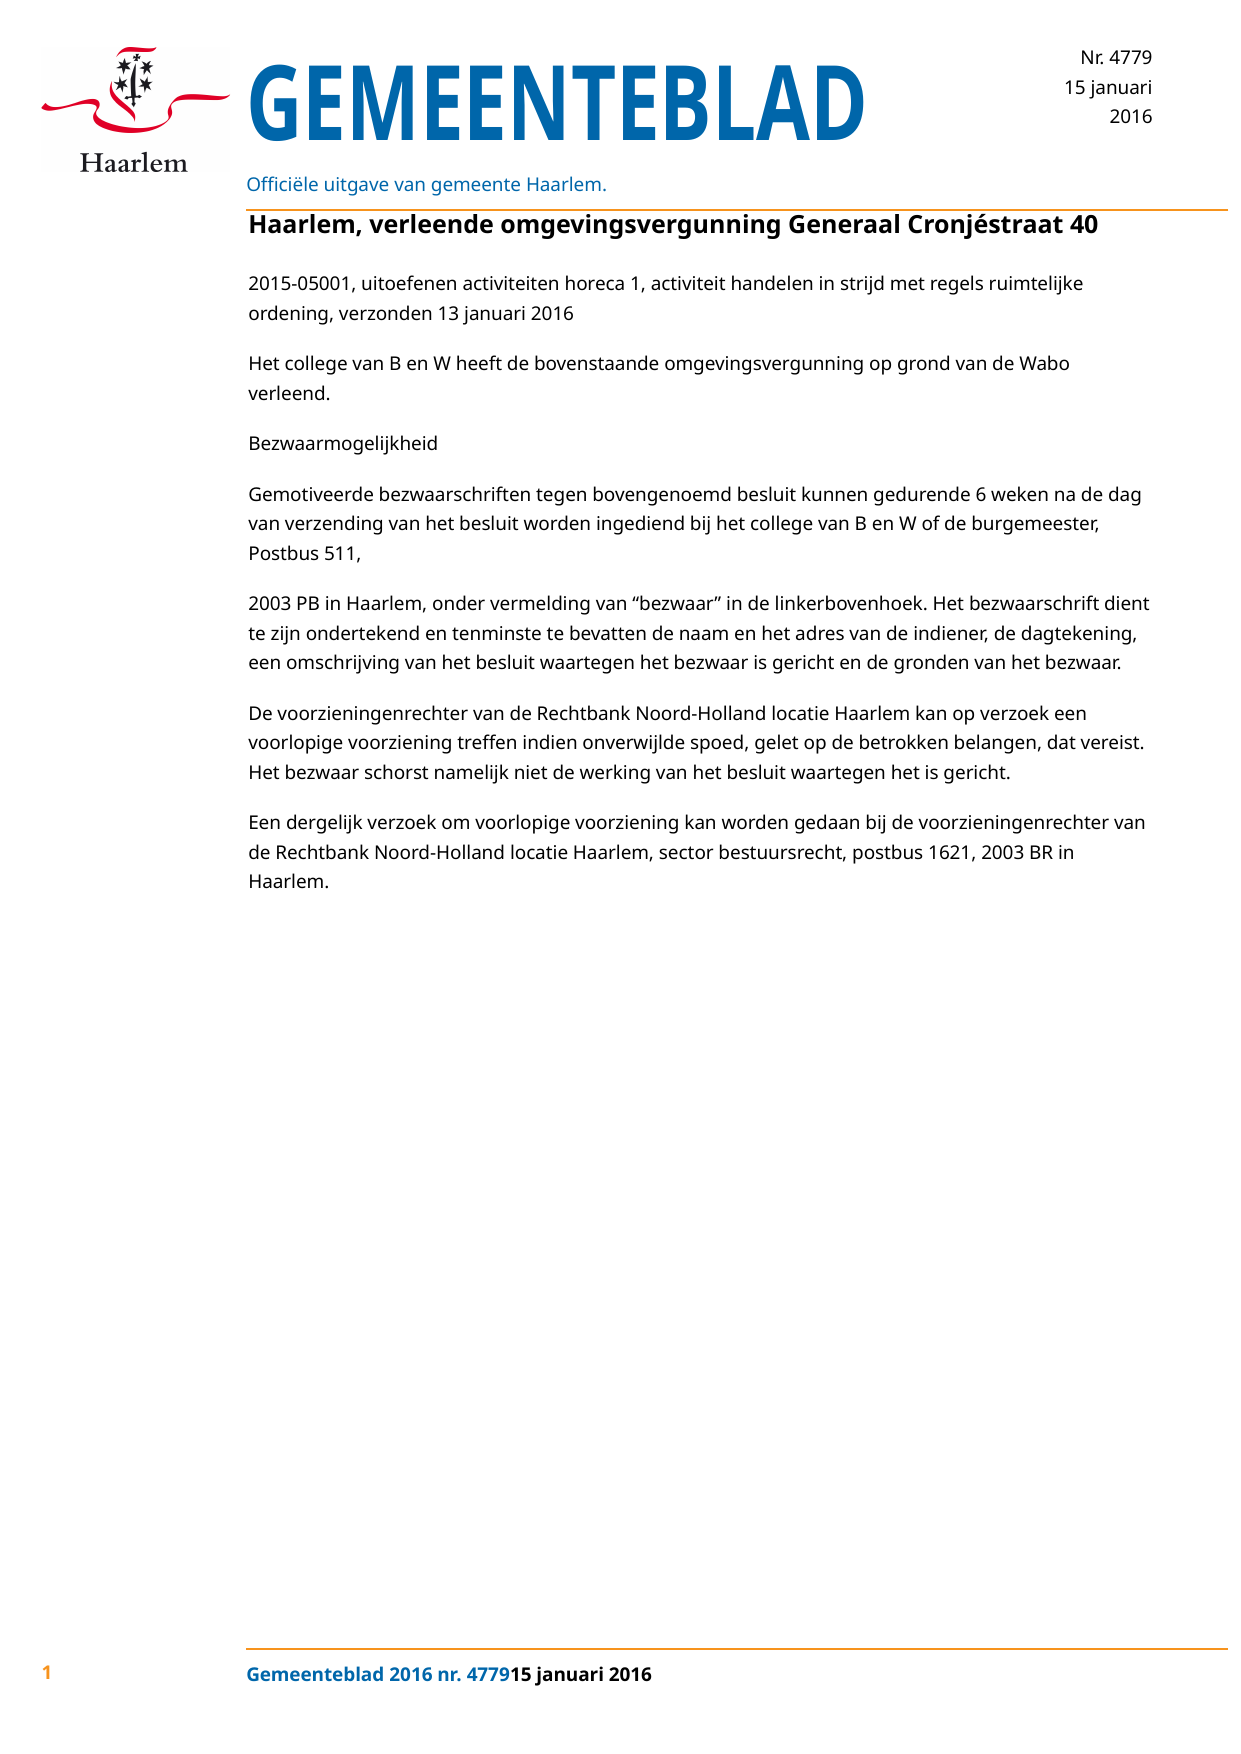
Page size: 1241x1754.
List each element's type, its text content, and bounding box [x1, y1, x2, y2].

text Een dergelijk verzoek om voorlopige voorziening kan worden gedaan bij de voorzieningenrechter van de Rechtbank Noord-Holland locatie Haarlem, sector bestuursrecht, postbus 1621, 2003 BR in Haarlem. [248, 809, 1152, 894]
text Bezwaarmogelijkheid [248, 430, 1152, 456]
text Haarlem, verleende omgevingsvergunning Generaal Cronjéstraat 40 [248, 211, 1152, 241]
text 2015-05001, uitoefenen activiteiten horeca 1, activiteit handelen in strijd met regels ruimtelijke ordening, verzonden 13 januari 2016 [248, 270, 1152, 326]
text Gemotiveerde bezwaarschriften tegen bovengenoemd besluit kunnen gedurende 6 weken na de dag van verzending van het besluit worden ingediend bij het college van B en W of de burgemeester, Postbus 511, [248, 481, 1152, 566]
picture [41, 47, 231, 172]
text 2003 PB in Haarlem, onder vermelding van “bezwaar” in de linkerbovenhoek. Het bezwaarschrift dient te zijn ondertekend en tenminste te bevatten de naam en het adres van de indiener, de dagtekening, een omschrijving van het besluit waartegen het bezwaar is gericht en de gronden van het bezwaar. [248, 590, 1152, 675]
text Het college van B en W heeft de bovenstaande omgevingsvergunning op grond van de Wabo verleend. [248, 350, 1152, 406]
text De voorzieningenrechter van de Rechtbank Noord-Holland locatie Haarlem kan op verzoek een voorlopige voorziening treffen indien onverwijlde spoed, gelet op de betrokken belangen, dat vereist. Het bezwaar schorst namelijk niet de werking van het besluit waartegen het is gericht. [248, 700, 1152, 785]
